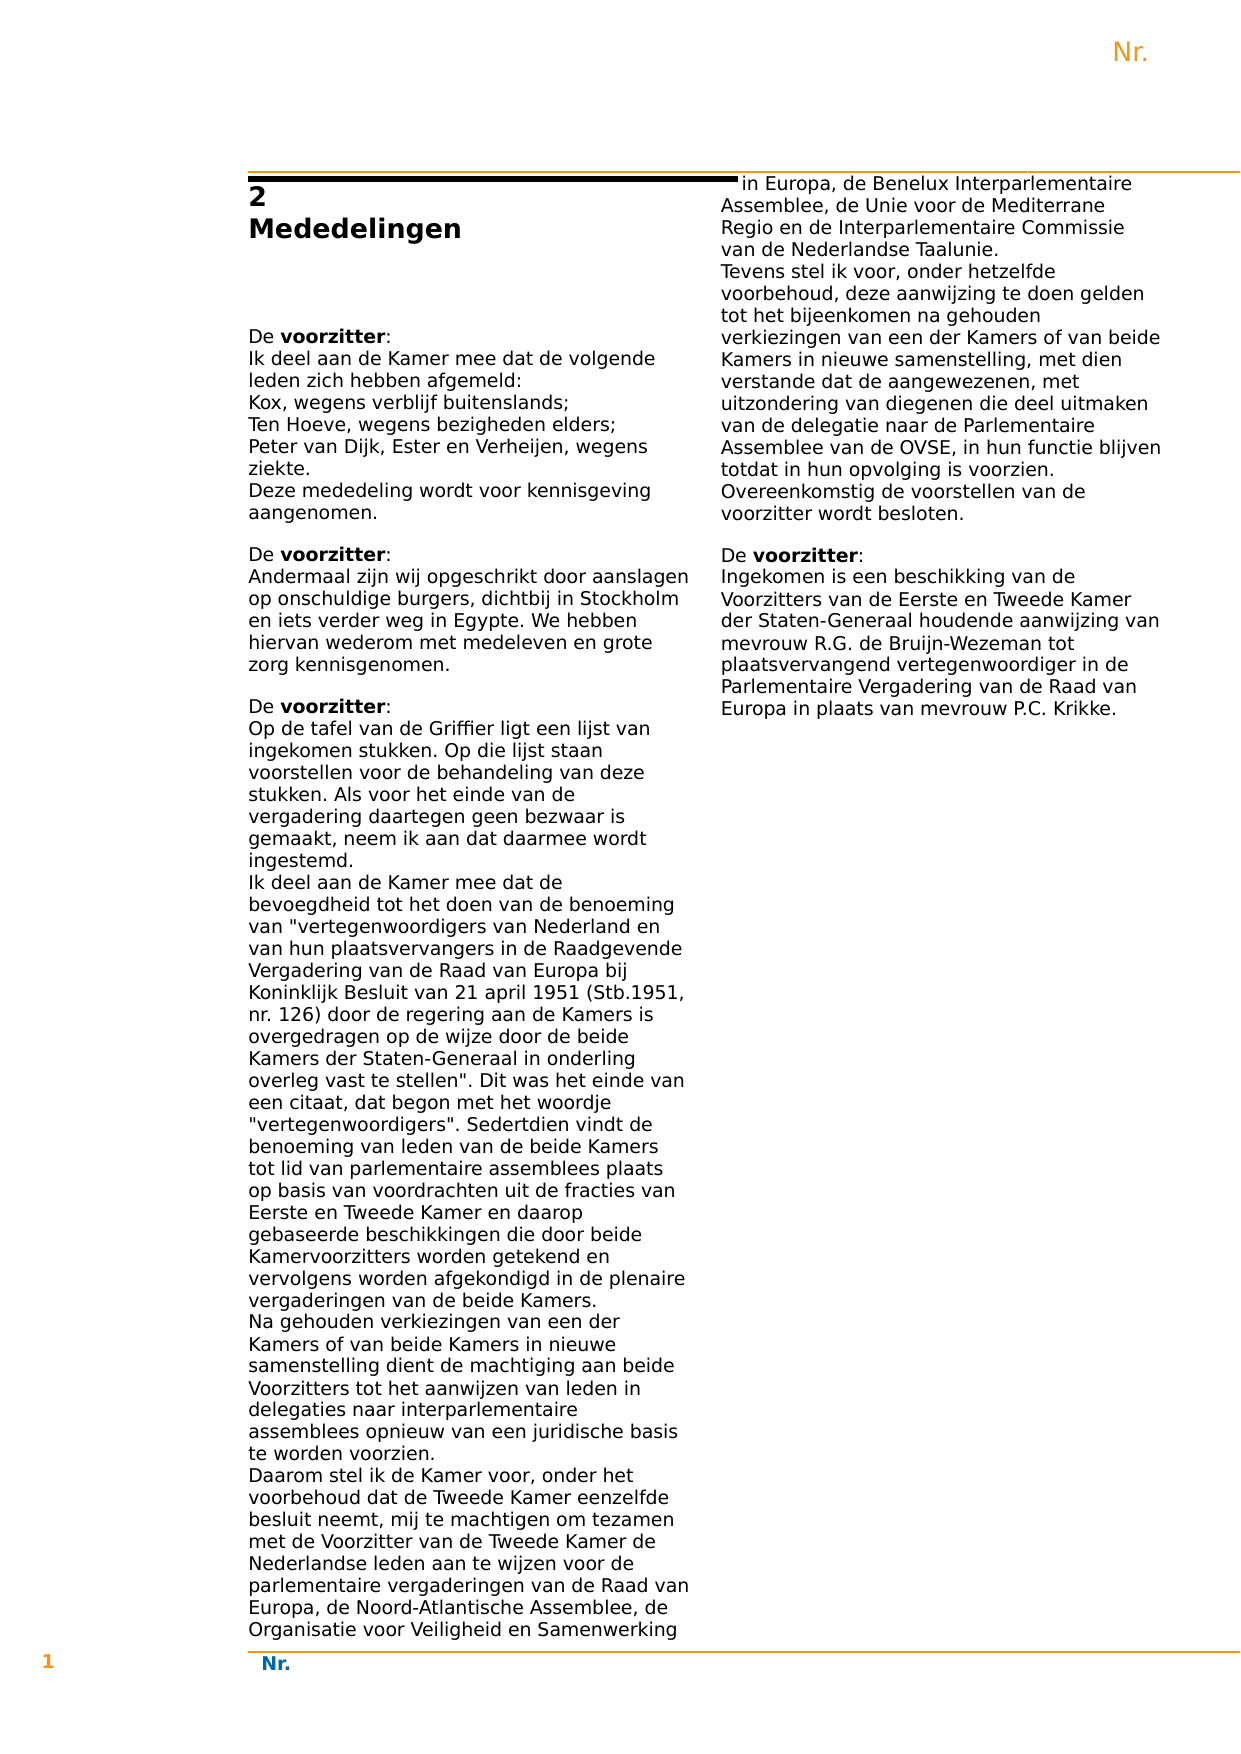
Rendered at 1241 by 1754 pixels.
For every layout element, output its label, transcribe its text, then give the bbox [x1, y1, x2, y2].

text Peter van Dijk, Ester en Verheijen, wegens ziekte. [248, 436, 691, 480]
text Ingekomen is een beschikking van de Voorzitters van de Eerste en Tweede Kamer der Staten-Generaal houdende aanwijzing van mevrouw R.G. de Bruijn-Wezeman tot plaatsvervangend vertegenwoordiger in de Parlementaire Vergadering van de Raad van Europa in plaats van mevrouw P.C. Krikke. [721, 566, 1163, 720]
text Daarom stel ik de Kamer voor, onder het voorbehoud dat de Tweede Kamer eenzelfde besluit neemt, mij te machtigen om tezamen met de Voorzitter van de Tweede Kamer de Nederlandse leden aan te wijzen voor de parlementaire vergaderingen van de Raad van Europa, de Noord-Atlantische Assemblee, de Organisatie voor Veiligheid en Samenwerking [248, 1465, 691, 1641]
text De voorzitter: [248, 696, 691, 718]
text Deze mededeling wordt voor kennisgeving aangenomen. [248, 480, 691, 524]
text Kox, wegens verblijf buitenslands; [248, 392, 691, 414]
text Ik deel aan de Kamer mee dat de volgende leden zich hebben afgemeld: [248, 348, 691, 392]
text Overeenkomstig de voorstellen van de voorzitter wordt besloten. [721, 481, 1163, 524]
title 2 Mededelingen [248, 182, 691, 244]
text Op de tafel van de Griffier ligt een lijst van ingekomen stukken. Op die lijst staan voorstellen voor de behandeling van deze stukken. Als voor het einde van de vergadering daartegen geen bezwaar is gemaakt, neem ik aan dat daarmee wordt ingestemd. [248, 718, 691, 872]
text Na gehouden verkiezingen van een der Kamers of van beide Kamers in nieuwe samenstelling dient de machtiging aan beide Voorzitters tot het aanwijzen van leden in delegaties naar interparlementaire assemblees opnieuw van een juridische basis te worden voorzien. [248, 1311, 691, 1465]
text Ik deel aan de Kamer mee dat de bevoegdheid tot het doen van de benoeming van "vertegenwoordigers van Nederland en van hun plaatsvervangers in de Raadgevende Vergadering van de Raad van Europa bij Koninklijk Besluit van 21 april 1951 (Stb.1951, nr. 126) door de regering aan de Kamers is overgedragen op de wijze door de beide Kamers der Staten-Generaal in onderling overleg vast te stellen". Dit was het einde van een citaat, dat begon met het woordje "vertegenwoordigers". Sedertdien vindt de benoeming van leden van de beide Kamers tot lid van parlementaire assemblees plaats op basis van voordrachten uit de fracties van Eerste en Tweede Kamer en daarop gebaseerde beschikkingen die door beide Kamervoorzitters worden getekend en vervolgens worden afgekondigd in de plenaire vergaderingen van de beide Kamers. [248, 872, 691, 1311]
text De voorzitter: [248, 544, 691, 566]
text Tevens stel ik voor, onder hetzelfde voorbehoud, deze aanwijzing te doen gelden tot het bijeenkomen na gehouden verkiezingen van een der Kamers of van beide Kamers in nieuwe samenstelling, met dien verstande dat de aangewezenen, met uitzondering van diegenen die deel uitmaken van de delegatie naar de Parlementaire Assemblee van de OVSE, in hun functie blijven totdat in hun opvolging is voorzien. [721, 261, 1163, 481]
text De voorzitter: [248, 326, 691, 348]
text Ten Hoeve, wegens bezigheden elders; [248, 414, 691, 436]
text De voorzitter: [721, 544, 1163, 566]
text Andermaal zijn wij opgeschrikt door aanslagen op onschuldige burgers, dichtbij in Stockholm en iets verder weg in Egypte. We hebben hiervan wederom met medeleven en grote zorg kennisgenomen. [248, 566, 691, 676]
text in Europa, de Benelux Interparlementaire Assemblee, de Unie voor de Mediterrane Regio en de Interparlementaire Commissie van de Nederlandse Taalunie. [721, 173, 1163, 261]
